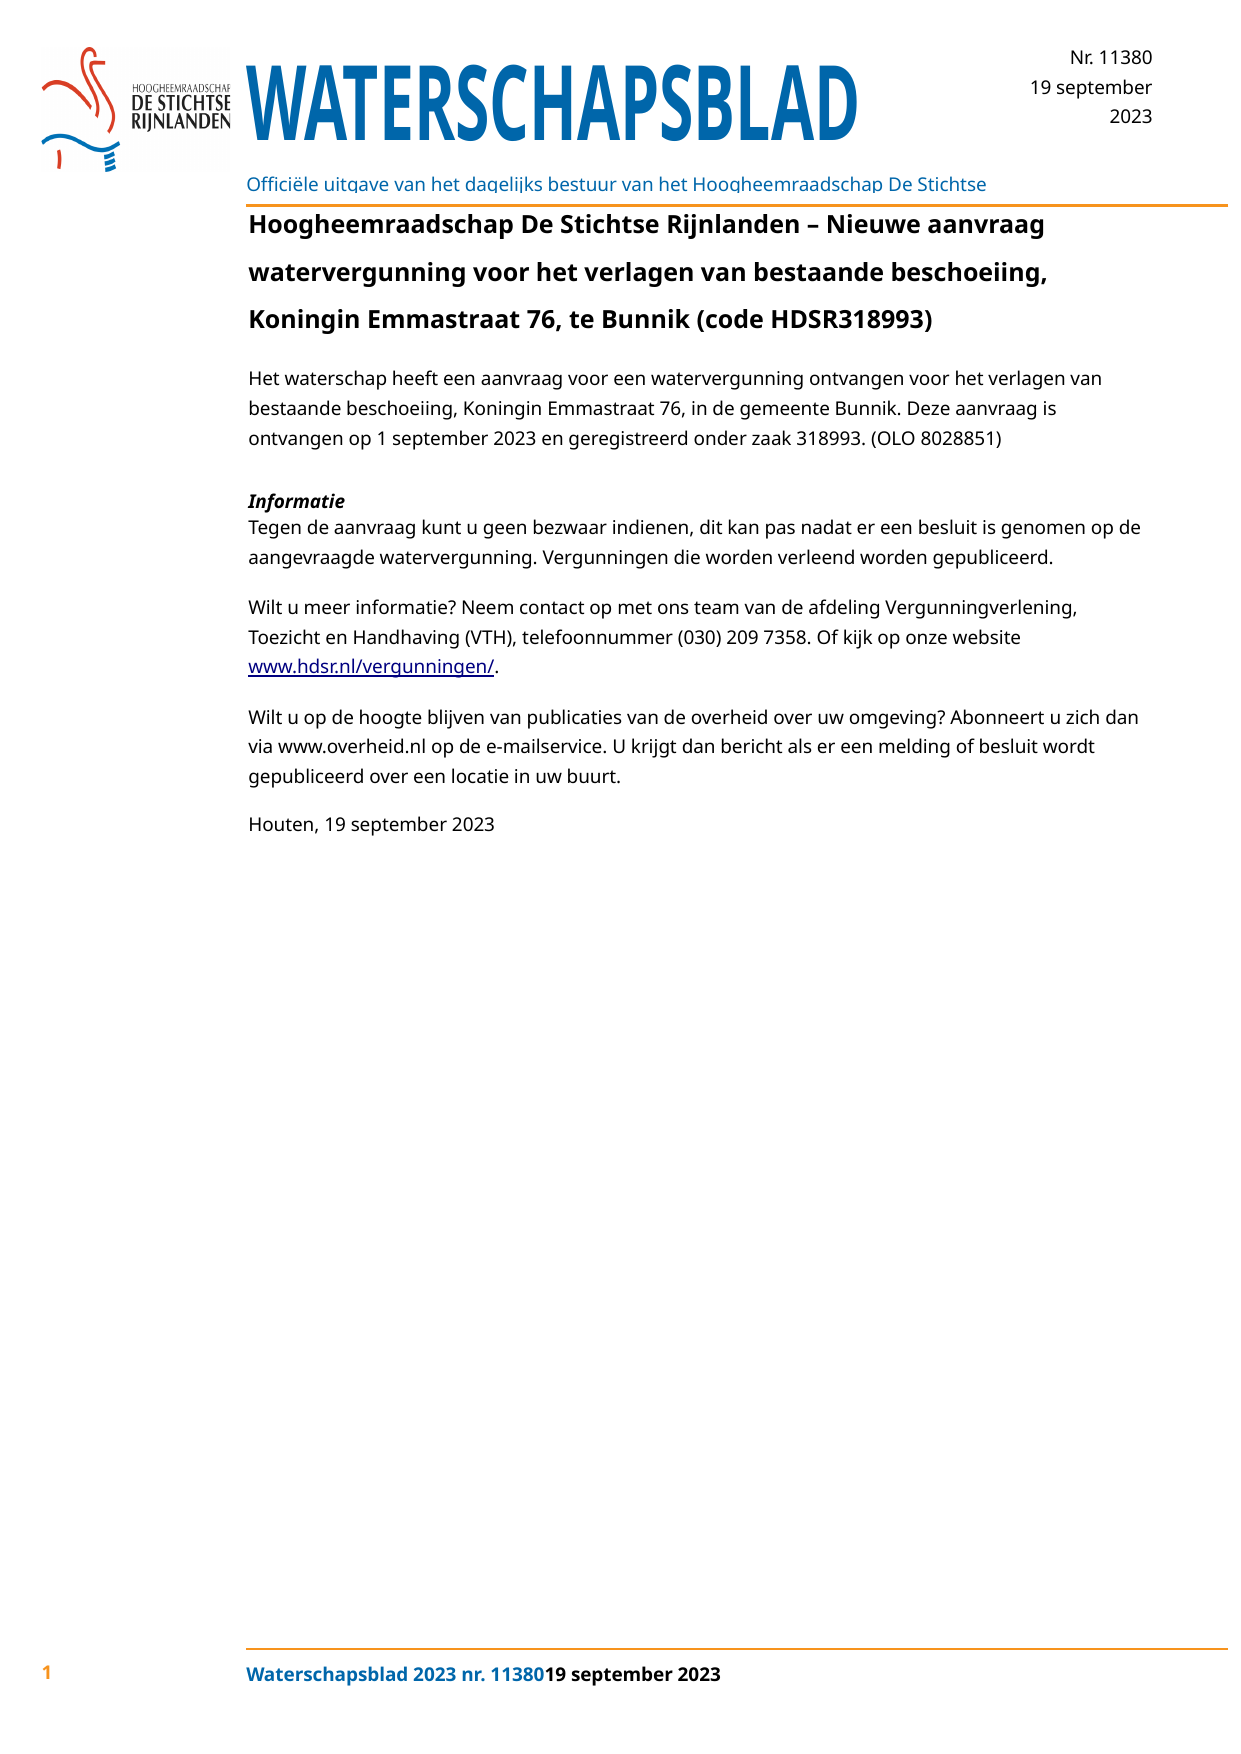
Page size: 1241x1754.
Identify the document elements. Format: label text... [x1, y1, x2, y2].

text Wilt u op de hoogte blijven van publicaties van de overheid over uw omgeving? Abonneert u zich dan via www.overheid.nl op de e-mailservice. U krijgt dan bericht als er een melding of besluit wordt gepubliceerd over een locatie in uw buurt. [248, 704, 1152, 789]
text Houten, 19 september 2023 [248, 811, 1152, 837]
picture [41, 47, 231, 172]
text Het waterschap heeft een aanvraag voor een watervergunning ontvangen voor het verlagen van bestaande beschoeiing, Koningin Emmastraat 76, in de gemeente Bunnik. Deze aanvraag is ontvangen op 1 september 2023 en geregistreerd onder zaak 318993. (OLO 8028851) [248, 366, 1152, 450]
text Informatie [248, 489, 1152, 514]
text Hoogheemraadschap De Stichtse Rijnlanden – Nieuwe aanvraag watervergunning voor het verlagen van bestaande beschoeiing, Koningin Emmastraat 76, te Bunnik (code HDSR318993) [248, 207, 1152, 336]
text Wilt u meer informatie? Neem contact op met ons team van de afdeling Vergunningverlening, Toezicht en Handhaving (VTH), telefoonnummer (030) 209 7358. Of kijk op onze website www.hdsr.nl/vergunningen/. [248, 594, 1152, 679]
text Tegen de aanvraag kunt u geen bezwaar indienen, dit kan pas nadat er een besluit is genomen op de aangevraagde watervergunning. Vergunningen die worden verleend worden gepubliceerd. [248, 514, 1152, 570]
